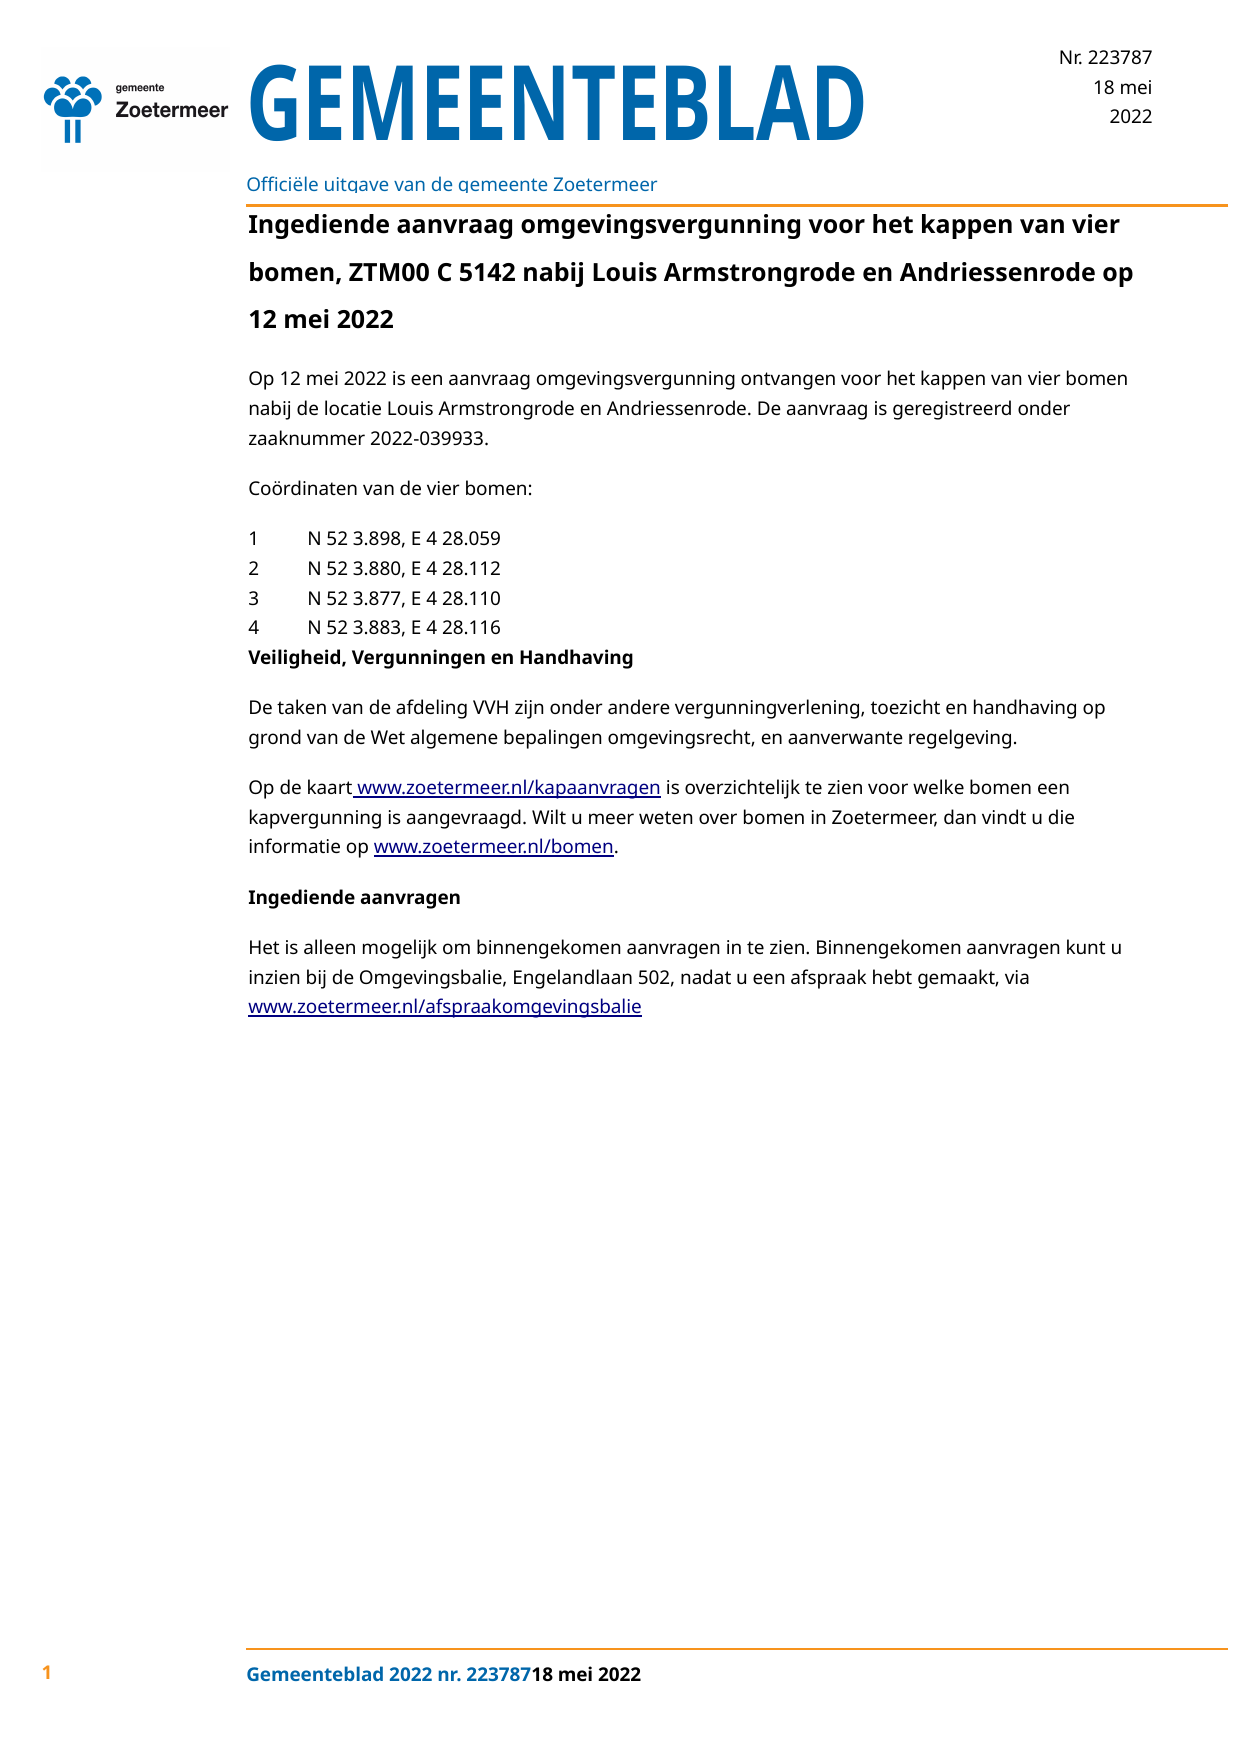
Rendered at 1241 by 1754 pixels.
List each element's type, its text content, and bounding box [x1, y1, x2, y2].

text De taken van de afdeling VVH zijn onder andere vergunningverlening, toezicht en handhaving op grond van de Wet algemene bepalingen omgevingsrecht, en aanverwante regelgeving. [248, 694, 1152, 749]
text Coördinaten van de vier bomen: [248, 475, 1152, 501]
list N 52 3.883, E 4 28.116 [248, 614, 1152, 640]
text Op 12 mei 2022 is een aanvraag omgevingsvergunning ontvangen voor het kappen van vier bomen nabij de locatie Louis Armstrongrode en Andriessenrode. De aanvraag is geregistreerd onder zaaknummer 2022-039933. [248, 366, 1152, 450]
text Het is alleen mogelijk om binnengekomen aanvragen in te zien. Binnengekomen aanvragen kunt u inzien bij de Omgevingsbalie, Engelandlaan 502, nadat u een afspraak hebt gemaakt, via www.zoetermeer.nl/afspraakomgevingsbalie [248, 934, 1152, 1019]
text Ingediende aanvraag omgevingsvergunning voor het kappen van vier bomen, ZTM00 C 5142 nabij Louis Armstrongrode en Andriessenrode op 12 mei 2022 [248, 207, 1152, 336]
list N 52 3.880, E 4 28.112 [248, 555, 1152, 581]
picture [41, 47, 231, 172]
text Ingediende aanvragen [248, 884, 1152, 909]
text Veiligheid, Vergunningen en Handhaving [248, 644, 1152, 669]
text Op de kaart www.zoetermeer.nl/kapaanvragen is overzichtelijk te zien voor welke bomen een kapvergunning is aangevraagd. Wilt u meer weten over bomen in Zoetermeer, dan vindt u die informatie op www.zoetermeer.nl/bomen. [248, 774, 1152, 859]
list N 52 3.898, E 4 28.059 [248, 526, 1152, 551]
list N 52 3.877, E 4 28.110 [248, 585, 1152, 610]
